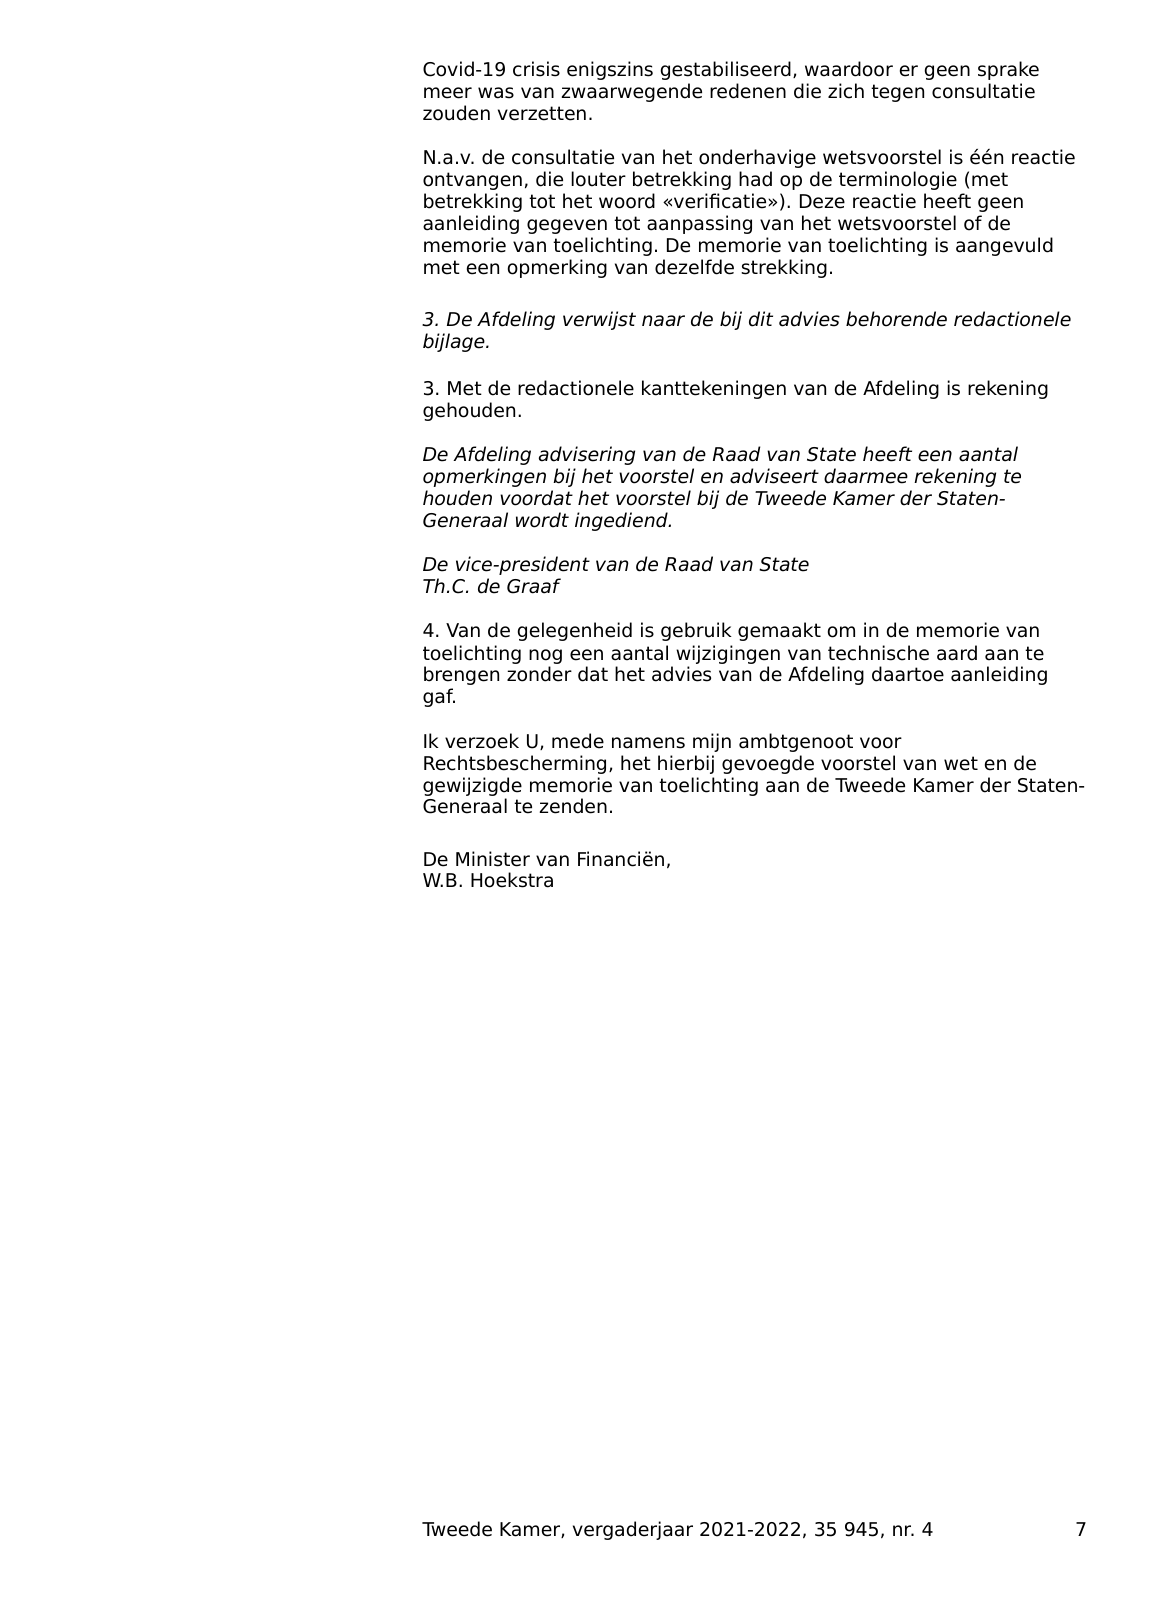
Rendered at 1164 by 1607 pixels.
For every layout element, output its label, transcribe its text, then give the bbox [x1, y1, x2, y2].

text 4. Van de gelegenheid is gebruik gemaakt om in de memorie van toelichting nog een aantal wijzigingen van technische aard aan te brengen zonder dat het advies van de Afdeling daartoe aanleiding gaf. [422, 620, 1087, 708]
text Th.C. de Graaf [422, 576, 1087, 598]
text Covid-19 crisis enigszins gestabiliseerd, waardoor er geen sprake meer was van zwaarwegende redenen die zich tegen consultatie zouden verzetten. [422, 59, 1087, 125]
text Ik verzoek U, mede namens mijn ambtgenoot voor Rechtsbescherming, het hierbij gevoegde voorstel van wet en de gewijzigde memorie van toelichting aan de Tweede Kamer der Staten-Generaal te zenden. [422, 731, 1087, 818]
text N.a.v. de consultatie van het onderhavige wetsvoorstel is één reactie ontvangen, die louter betrekking had op de terminologie (met betrekking tot het woord «verificatie»). Deze reactie heeft geen aanleiding gegeven tot aanpassing van het wetsvoorstel of de memorie van toelichting. De memorie van toelichting is aangevuld met een opmerking van dezelfde strekking. [422, 147, 1087, 279]
text 3. Met de redactionele kanttekeningen van de Afdeling is rekening gehouden. [422, 378, 1087, 422]
subtitle 3. De Afdeling verwijst naar de bij dit advies behorende redactionele bijlage. [422, 309, 1087, 353]
text De Minister van Financiën, W.B. Hoekstra [422, 848, 1087, 892]
text De Afdeling advisering van de Raad van State heeft een aantal opmerkingen bij het voorstel en adviseert daarmee rekening te houden voordat het voorstel bij de Tweede Kamer der Staten-Generaal wordt ingediend. [422, 444, 1087, 532]
text De vice-president van de Raad van State [422, 554, 1087, 576]
